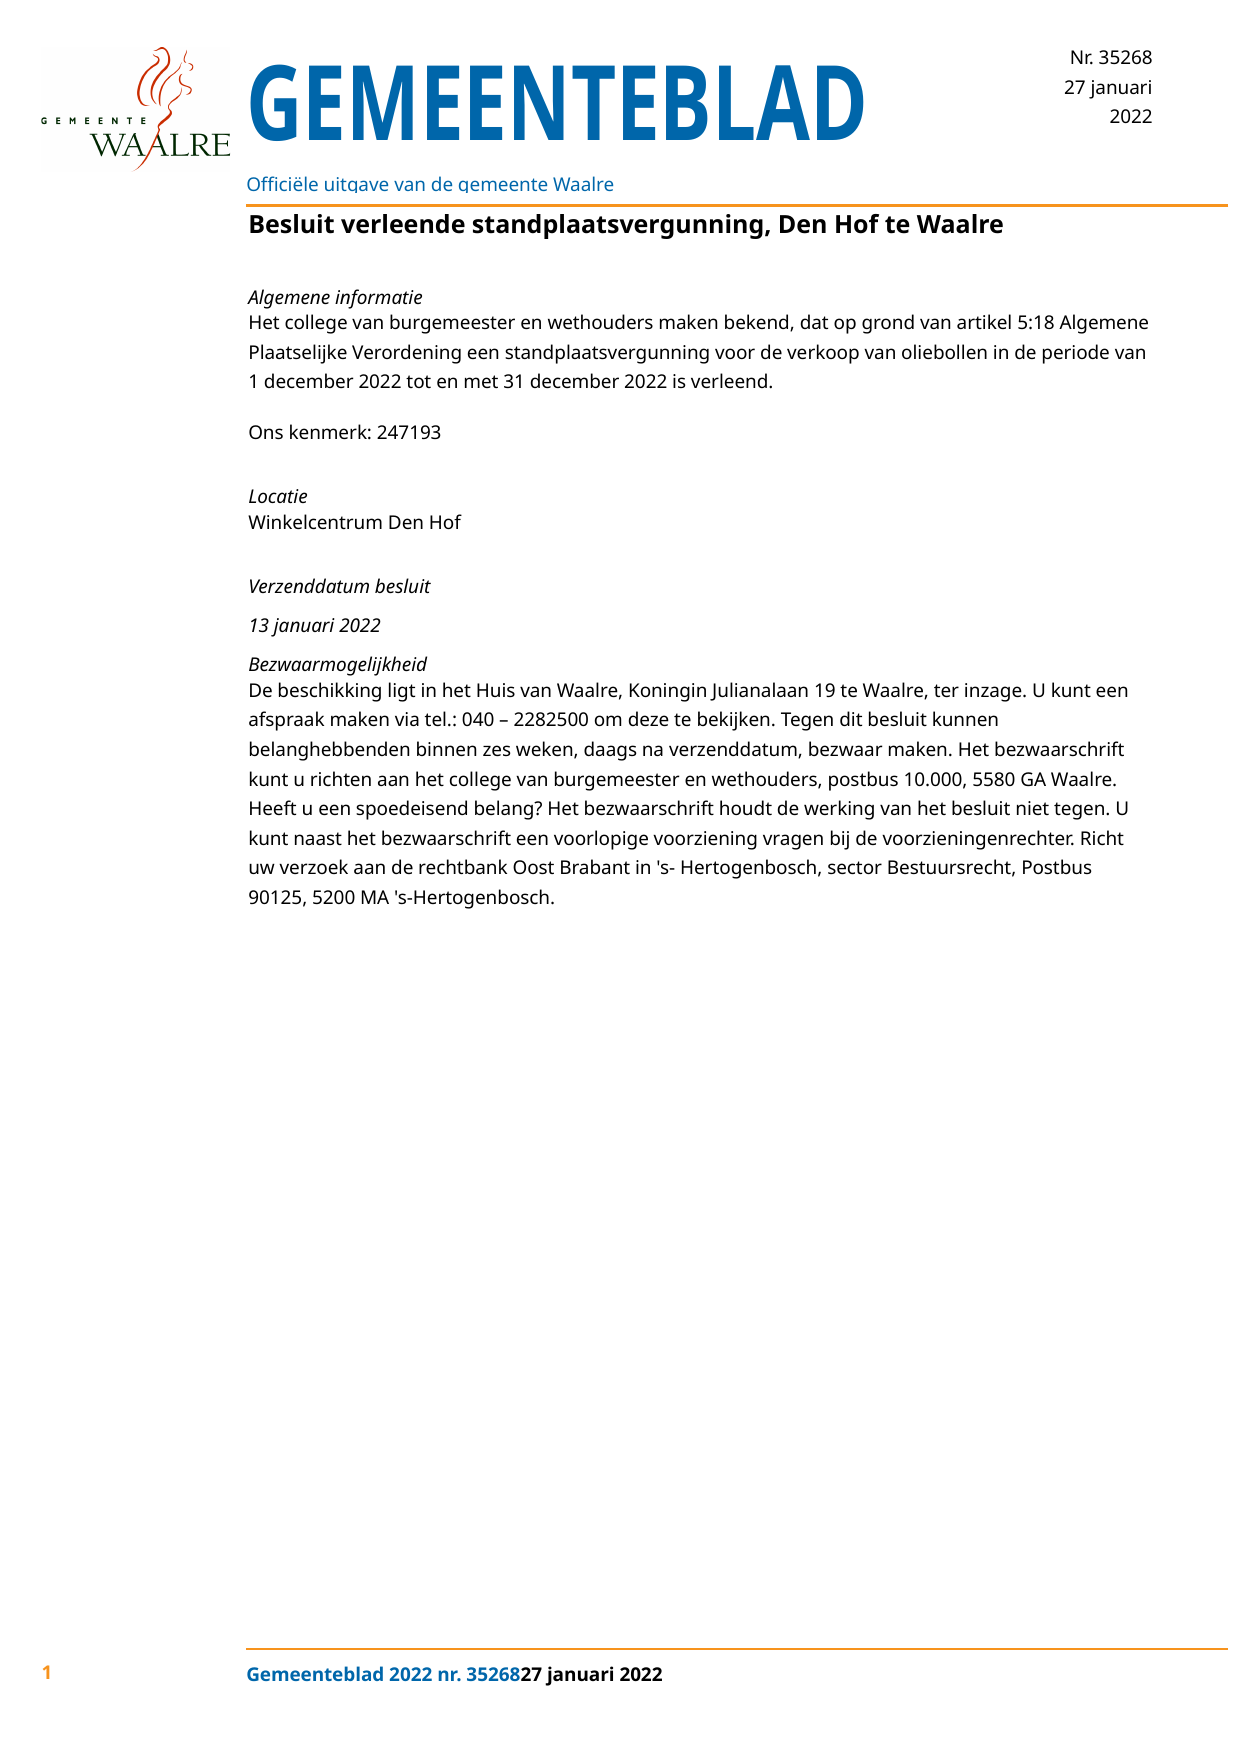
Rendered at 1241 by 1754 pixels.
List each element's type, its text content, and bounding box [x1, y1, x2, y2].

text Besluit verleende standplaatsvergunning, Den Hof te Waalre [248, 207, 1152, 241]
text 13 januari 2022 [248, 612, 1152, 638]
text Verzenddatum besluit [248, 573, 1152, 598]
text Winkelcentrum Den Hof [248, 509, 1152, 534]
text Locatie [248, 483, 1152, 509]
text De beschikking ligt in het Huis van Waalre, Koningin Julianalaan 19 te Waalre, ter inzage. U kunt een afspraak maken via tel.: 040 – 2282500 om deze te bekijken. Tegen dit besluit kunnen belanghebbenden binnen zes weken, daags na verzenddatum, bezwaar maken. Het bezwaarschrift kunt u richten aan het college van burgemeester en wethouders, postbus 10.000, 5580 GA Waalre. Heeft u een spoedeisend belang? Het bezwaarschrift houdt de werking van het besluit niet tegen. U kunt naast het bezwaarschrift een voorlopige voorziening vragen bij de voorzieningenrechter. Richt uw verzoek aan de rechtbank Oost Brabant in 's- Hertogenbosch, sector Bestuursrecht, Postbus 90125, 5200 MA 's-Hertogenbosch. [248, 677, 1152, 910]
text Bezwaarmogelijkheid [248, 651, 1152, 677]
text Het college van burgemeester en wethouders maken bekend, dat op grond van artikel 5:18 Algemene Plaatselijke Verordening een standplaatsvergunning voor de verkoop van oliebollen in de periode van 1 december 2022 tot en met 31 december 2022 is verleend. [248, 309, 1152, 394]
picture [41, 47, 231, 172]
text Algemene informatie [248, 284, 1152, 309]
text Ons kenmerk: 247193 [248, 419, 1152, 445]
